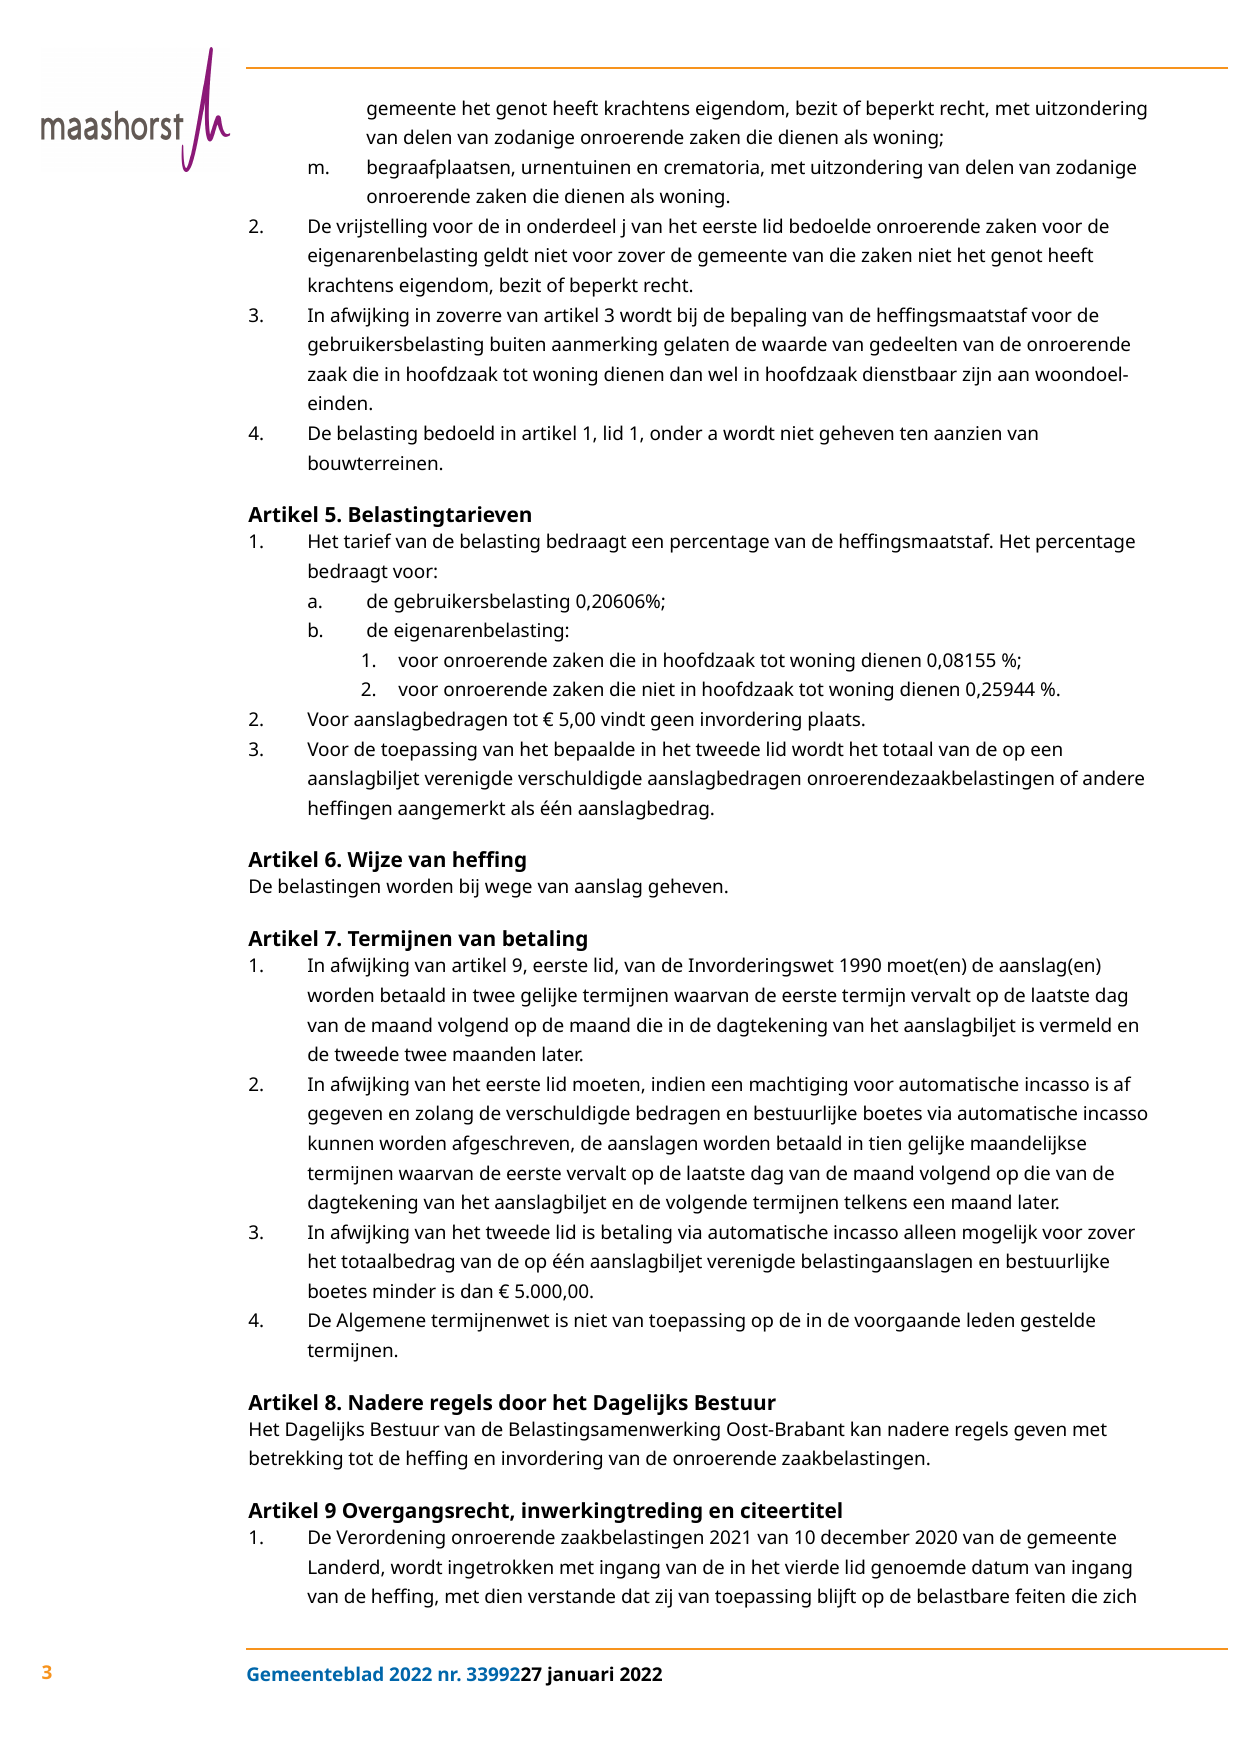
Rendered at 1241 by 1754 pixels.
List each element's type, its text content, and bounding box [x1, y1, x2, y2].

list de gebruikersbelasting 0,20606%; [307, 588, 1152, 613]
picture [41, 47, 231, 172]
list De belasting bedoeld in artikel 1, lid 1, onder a wordt niet geheven ten aanzien van bouwterreinen. [248, 420, 1152, 476]
list Voor de toepassing van het bepaalde in het tweede lid wordt het totaal van de op een aanslagbiljet verenigde verschuldigde aanslagbedragen onroerendezaakbelastingen of andere heffingen aangemerkt als één aanslagbedrag. [248, 736, 1152, 821]
list Het tarief van de belasting bedraagt een percentage van de heffingsmaatstaf. Het percentage bedraagt voor: [248, 529, 1152, 584]
text Het Dagelijks Bestuur van de Belastingsamenwerking Oost-Brabant kan nadere regels geven met betrekking tot de heffing en invordering van de onroerende zaakbelastingen. [248, 1416, 1152, 1471]
list De vrijstelling voor de in onderdeel j van het eerste lid bedoelde onroerende zaken voor de eigenarenbelasting geldt niet voor zover de gemeente van die zaken niet het genot heeft krachtens eigendom, bezit of beperkt recht. [248, 213, 1152, 298]
text Artikel 6. Wijze van heffing [248, 845, 1152, 874]
text Artikel 8. Nadere regels door het Dagelijks Bestuur [248, 1388, 1152, 1416]
text De belastingen worden bij wege van aanslag geheven. [248, 874, 1152, 899]
list De Algemene termijnenwet is niet van toepassing op de in de voorgaande leden gestelde termijnen. [248, 1308, 1152, 1363]
list In afwijking in zoverre van artikel 3 wordt bij de bepaling van de heffingsmaatstaf voor de gebruikersbelasting buiten aanmerking gelaten de waarde van gedeelten van de onroerende zaak die in hoofdzaak tot woning dienen dan wel in hoofdzaak dienstbaar zijn aan woondoel-einden. [248, 302, 1152, 416]
list In afwijking van het eerste lid moeten, indien een machtiging voor automatische incasso is af gegeven en zolang de verschuldigde bedragen en bestuurlijke boetes via automatische incasso kunnen worden afgeschreven, de aanslagen worden betaald in tien gelijke maandelijkse termijnen waarvan de eerste vervalt op de laatste dag van de maand volgend op die van de dagtekening van het aanslagbiljet en de volgende termijnen telkens een maand later. [248, 1071, 1152, 1215]
list voor onroerende zaken die niet in hoofdzaak tot woning dienen 0,25944 %. [361, 677, 1152, 702]
list de eigenarenbelasting: [307, 617, 1152, 643]
list De Verordening onroerende zaakbelastingen 2021 van 10 december 2020 van de gemeente Landerd, wordt ingetrokken met ingang van de in het vierde lid genoemde datum van ingang van de heffing, met dien verstande dat zij van toepassing blijft op de belastbare feiten die zich [248, 1524, 1152, 1609]
list In afwijking van artikel 9, eerste lid, van de Invorderingswet 1990 moet(en) de aanslag(en) worden betaald in twee gelijke termijnen waarvan de eerste termijn vervalt op de laatste dag van de maand volgend op de maand die in de dagtekening van het aanslagbiljet is vermeld en de tweede twee maanden later. [248, 953, 1152, 1067]
list Voor aanslagbedragen tot € 5,00 vindt geen invordering plaats. [248, 706, 1152, 732]
list begraafplaatsen, urnentuinen en crematoria, met uitzondering van delen van zodanige onroerende zaken die dienen als woning. [307, 154, 1152, 209]
list voor onroerende zaken die in hoofdzaak tot woning dienen 0,08155 %; [361, 647, 1152, 673]
text Artikel 5. Belastingtarieven [248, 500, 1152, 529]
text Artikel 7. Termijnen van betaling [248, 924, 1152, 953]
list In afwijking van het tweede lid is betaling via automatische incasso alleen mogelijk voor zover het totaalbedrag van de op één aanslagbiljet verenigde belastingaanslagen en bestuurlijke boetes minder is dan € 5.000,00. [248, 1219, 1152, 1304]
text Artikel 9 Overgangsrecht, inwerkingtreding en citeertitel [248, 1496, 1152, 1524]
list gemeente het genot heeft krachtens eigendom, bezit of beperkt recht, met uitzondering van delen van zodanige onroerende zaken die dienen als woning; [307, 95, 1152, 150]
